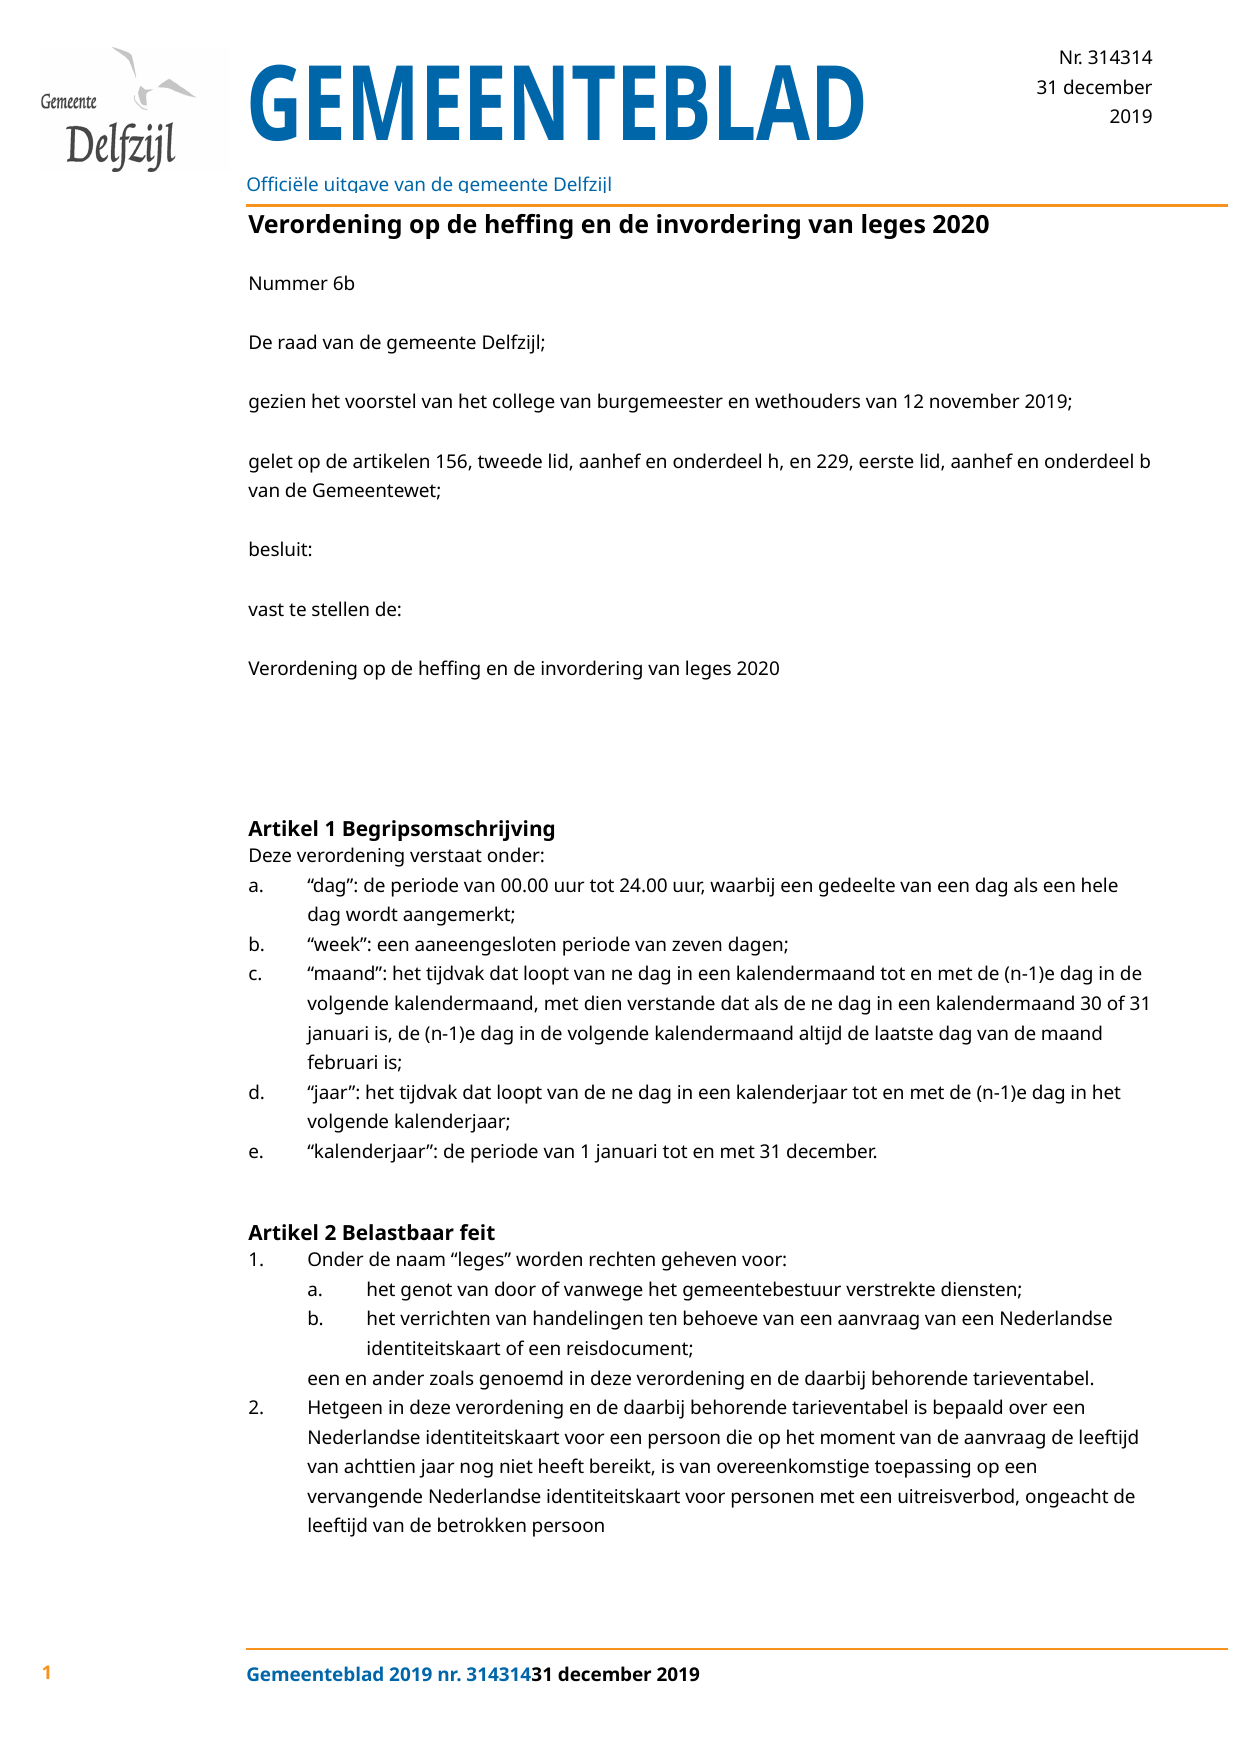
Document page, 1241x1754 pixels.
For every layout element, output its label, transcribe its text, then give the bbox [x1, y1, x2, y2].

text Artikel 1 Begripsomschrijving [248, 814, 1152, 842]
list Onder de naam “leges” worden rechten geheven voor: [248, 1246, 1152, 1272]
list “week”: een aaneengesloten periode van zeven dagen; [248, 931, 1152, 957]
list het genot van door of vanwege het gemeentebestuur verstrekte diensten; [307, 1276, 1152, 1302]
picture [41, 47, 231, 172]
text Nummer 6b [248, 270, 1152, 296]
text De raad van de gemeente Delfzijl; [248, 329, 1152, 355]
text gelet op de artikelen 156, tweede lid, aanhef en onderdeel h, en 229, eerste lid, aanhef en onderdeel b van de Gemeentewet; [248, 448, 1152, 503]
text vast te stellen de: [248, 596, 1152, 621]
list “dag”: de periode van 00.00 uur tot 24.00 uur, waarbij een gedeelte van een dag als een hele dag wordt aangemerkt; [248, 872, 1152, 927]
list “kalenderjaar”: de periode van 1 januari tot en met 31 december. [248, 1138, 1152, 1164]
text Verordening op de heffing en de invordering van leges 2020 [248, 207, 1152, 241]
list “jaar”: het tijdvak dat loopt van de ne dag in een kalenderjaar tot en met de (n-1)e dag in het volgende kalenderjaar; [248, 1079, 1152, 1134]
text Deze verordening verstaat onder: [248, 842, 1152, 868]
list een en ander zoals genoemd in deze verordening en de daarbij behorende tarieventabel. [248, 1365, 1152, 1391]
list “maand”: het tijdvak dat loopt van ne dag in een kalendermaand tot en met de (n-1)e dag in de volgende kalendermaand, met dien verstande dat als de ne dag in een kalendermaand 30 of 31 januari is, de (n-1)e dag in de volgende kalendermaand altijd de laatste dag van de maand februari is; [248, 961, 1152, 1075]
list Hetgeen in deze verordening en de daarbij behorende tarieventabel is bepaald over een Nederlandse identiteitskaart voor een persoon die op het moment van de aanvraag de leeftijd van achttien jaar nog niet heeft bereikt, is van overeenkomstige toepassing op een vervangende Nederlandse identiteitskaart voor personen met een uitreisverbod, ongeacht de leeftijd van de betrokken persoon [248, 1394, 1152, 1538]
text besluit: [248, 537, 1152, 562]
list het verrichten van handelingen ten behoeve van een aanvraag van een Nederlandse identiteitskaart of een reisdocument; [307, 1306, 1152, 1361]
text gezien het voorstel van het college van burgemeester en wethouders van 12 november 2019; [248, 389, 1152, 414]
text Artikel 2 Belastbaar feit [248, 1218, 1152, 1246]
text Verordening op de heffing en de invordering van leges 2020 [248, 655, 1152, 681]
